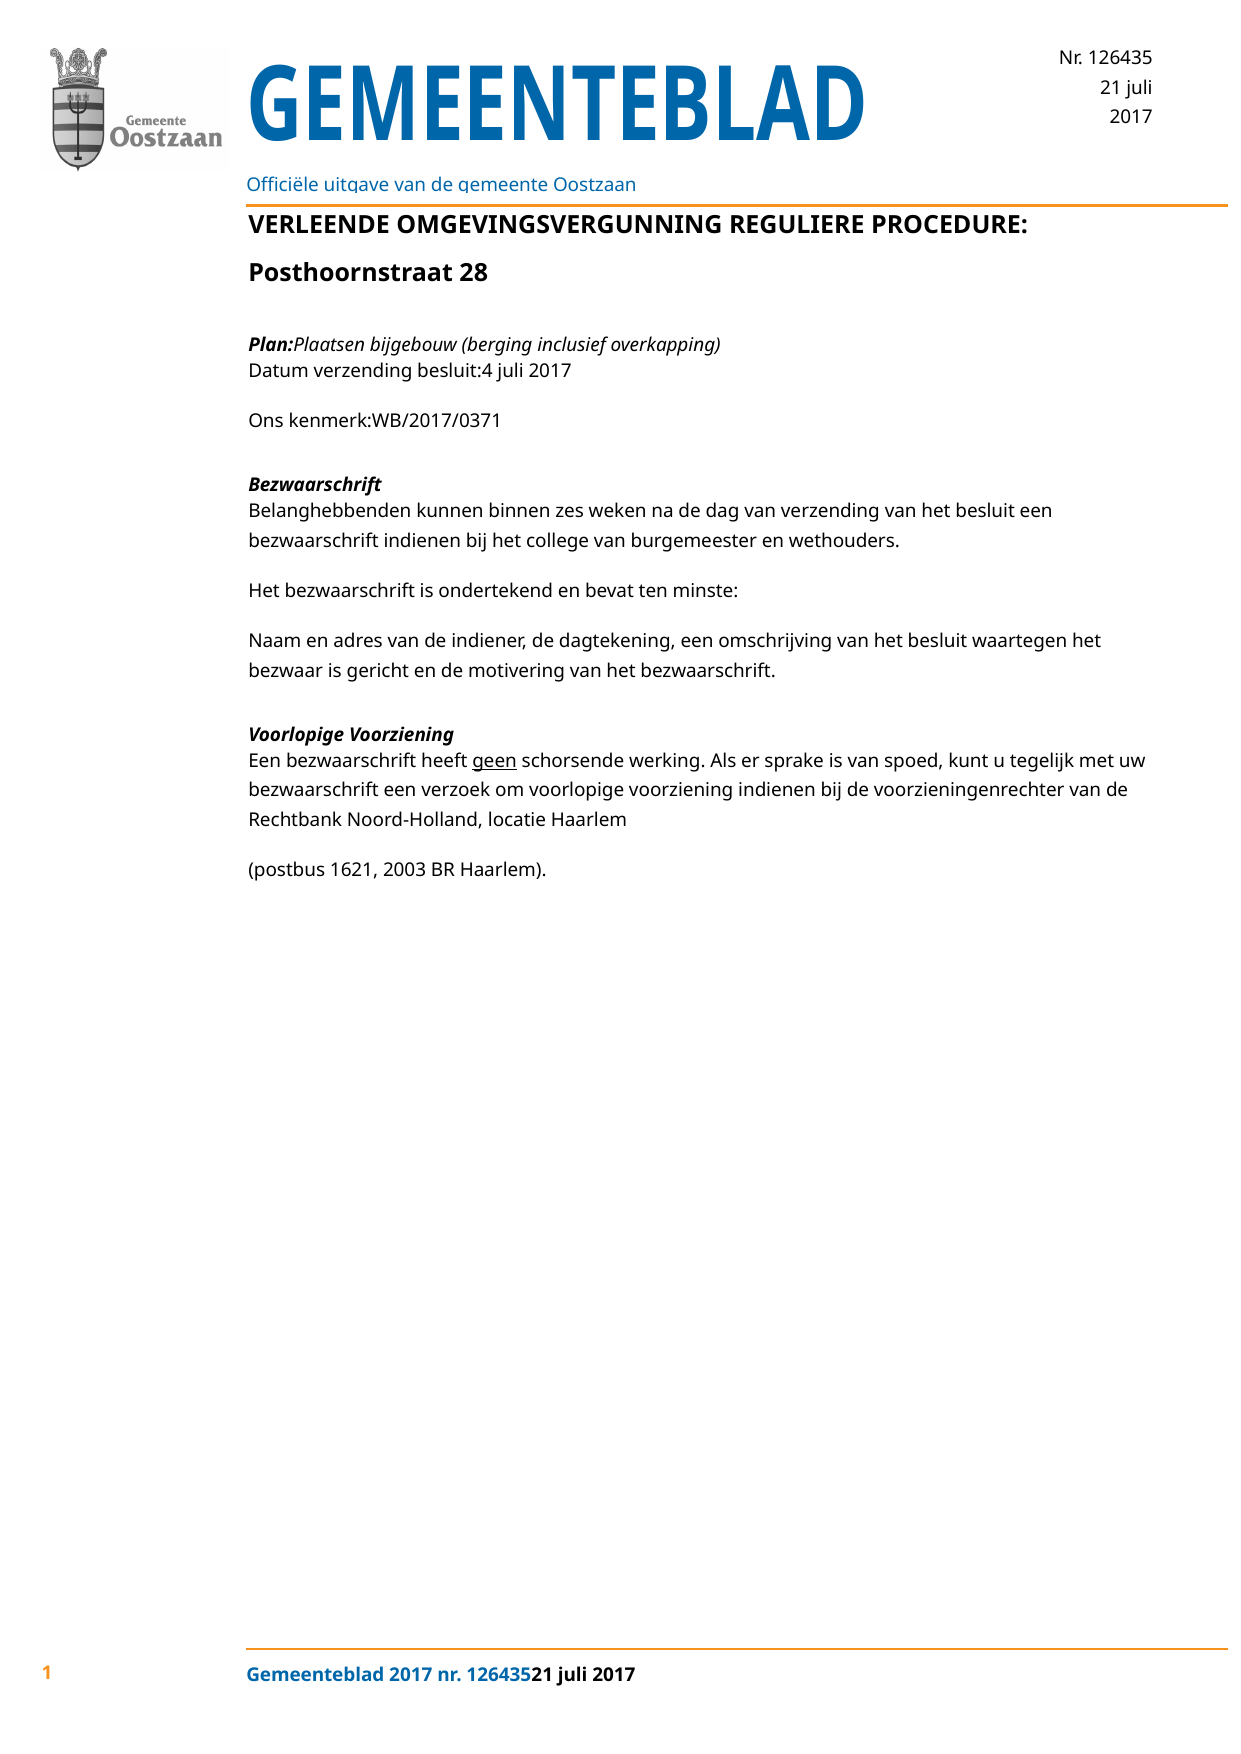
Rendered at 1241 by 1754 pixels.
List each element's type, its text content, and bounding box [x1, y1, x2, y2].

text Datum verzending besluit:4 juli 2017 [248, 357, 1152, 383]
text Het bezwaarschrift is ondertekend en bevat ten minste: [248, 577, 1152, 603]
text Belanghebbenden kunnen binnen zes weken na de dag van verzending van het besluit een bezwaarschrift indienen bij het college van burgemeester en wethouders. [248, 497, 1152, 553]
text VERLEENDE OMGEVINGSVERGUNNING REGULIERE PROCEDURE: Posthoornstraat 28 [248, 207, 1152, 288]
picture [41, 47, 231, 172]
text Een bezwaarschrift heeft geen schorsende werking. Als er sprake is van spoed, kunt u tegelijk met uw bezwaarschrift een verzoek om voorlopige voorziening indienen bij de voorzieningenrechter van de Rechtbank Noord-Holland, locatie Haarlem [248, 747, 1152, 832]
text Voorlopige Voorziening [248, 721, 1152, 747]
text Naam en adres van de indiener, de dagtekening, een omschrijving van het besluit waartegen het bezwaar is gericht en de motivering van het bezwaarschrift. [248, 628, 1152, 683]
text Ons kenmerk:WB/2017/0371 [248, 408, 1152, 433]
text Plan:Plaatsen bijgebouw (berging inclusief overkapping) [248, 331, 1152, 357]
text (postbus 1621, 2003 BR Haarlem). [248, 857, 1152, 882]
text Bezwaarschrift [248, 472, 1152, 497]
